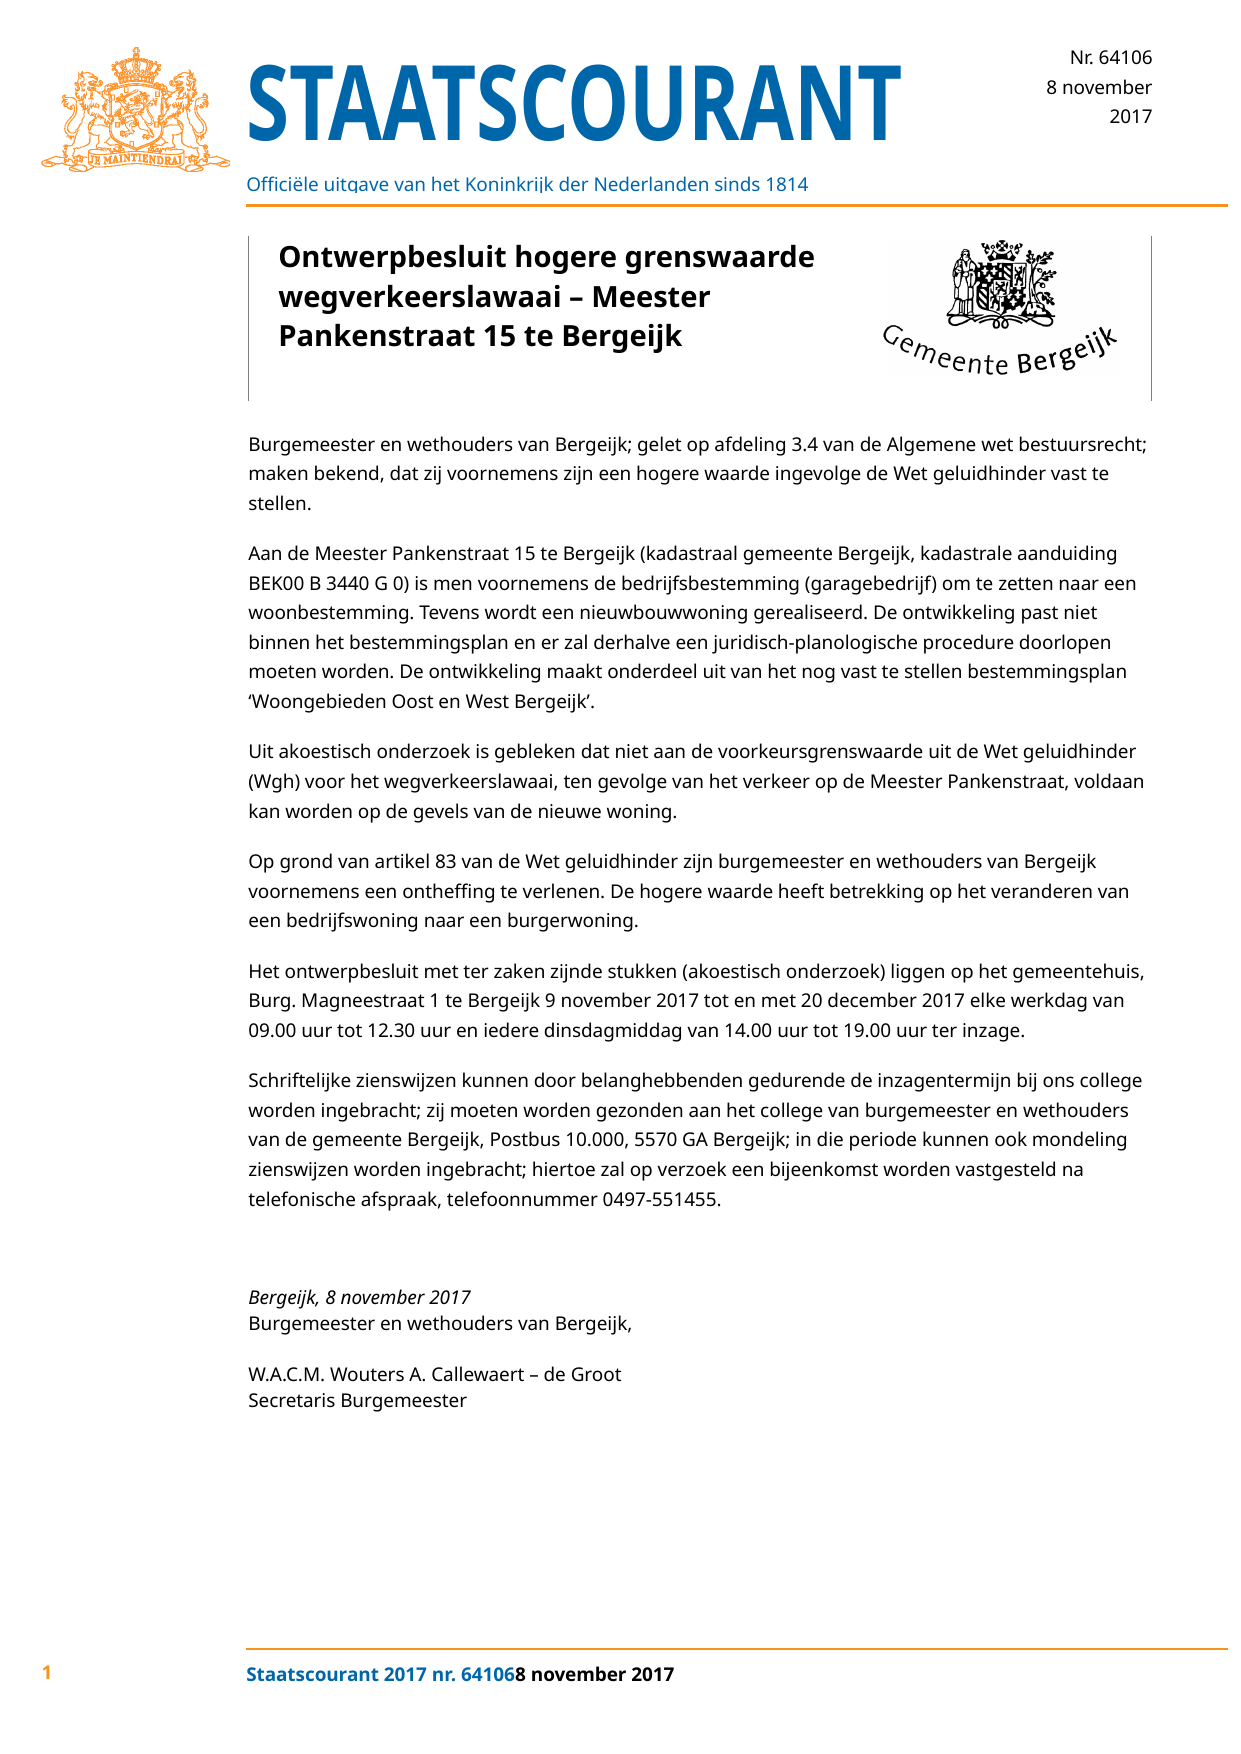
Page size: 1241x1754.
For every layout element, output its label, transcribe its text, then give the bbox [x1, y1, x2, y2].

picture [882, 236, 1119, 376]
text Burgemeester en wethouders van Bergeijk; gelet op afdeling 3.4 van de Algemene wet bestuursrecht; maken bekend, dat zij voornemens zijn een hogere waarde ingevolge de Wet geluidhinder vast te stellen. [248, 431, 1152, 516]
text W.A.C.M. Wouters A. Callewaert – de Groot [248, 1361, 1152, 1387]
text Uit akoestisch onderzoek is gebleken dat niet aan de voorkeursgrenswaarde uit de Wet geluidhinder (Wgh) voor het wegverkeerslawaai, ten gevolge van het verkeer op de Meester Pankenstraat, voldaan kan worden op de gevels van de nieuwe woning. [248, 739, 1152, 824]
table_header [850, 236, 1151, 401]
text Bergeijk, 8 november 2017 [248, 1284, 1152, 1310]
text Schriftelijke zienswijzen kunnen door belanghebbenden gedurende de inzagentermijn bij ons college worden ingebracht; zij moeten worden gezonden aan het college van burgemeester en wethouders van de gemeente Bergeijk, Postbus 10.000, 5570 GA Bergeijk; in die periode kunnen ook mondeling zienswijzen worden ingebracht; hiertoe zal op verzoek een bijeenkomst worden vastgesteld na telefonische afspraak, telefoonnummer 0497-551455. [248, 1067, 1152, 1212]
text Het ontwerpbesluit met ter zaken zijnde stukken (akoestisch onderzoek) liggen op het gemeentehuis, Burg. Magneestraat 1 te Bergeijk 9 november 2017 tot en met 20 december 2017 elke werkdag van 09.00 uur tot 12.30 uur en iedere dinsdagmiddag van 14.00 uur tot 19.00 uur ter inzage. [248, 958, 1152, 1043]
text Burgemeester en wethouders van Bergeijk, [248, 1310, 1152, 1336]
text Op grond van artikel 83 van de Wet geluidhinder zijn burgemeester en wethouders van Bergeijk voornemens een ontheffing te verlenen. De hogere waarde heeft betrekking op het veranderen van een bedrijfswoning naar een burgerwoning. [248, 848, 1152, 933]
table_header Ontwerpbesluit hogere grenswaarde wegverkeerslawaai – Meester Pankenstraat 15 te Bergeijk [249, 236, 850, 401]
text Secretaris Burgemeester [248, 1387, 1152, 1413]
text Aan de Meester Pankenstraat 15 te Bergeijk (kadastraal gemeente Bergeijk, kadastrale aanduiding BEK00 B 3440 G 0) is men voornemens de bedrijfsbestemming (garagebedrijf) om te zetten naar een woonbestemming. Tevens wordt een nieuwbouwwoning gerealiseerd. De ontwikkeling past niet binnen het bestemmingsplan en er zal derhalve een juridisch-planologische procedure doorlopen moeten worden. De ontwikkeling maakt onderdeel uit van het nog vast te stellen bestemmingsplan ‘Woongebieden Oost en West Bergeijk’. [248, 540, 1152, 714]
picture [41, 47, 231, 172]
